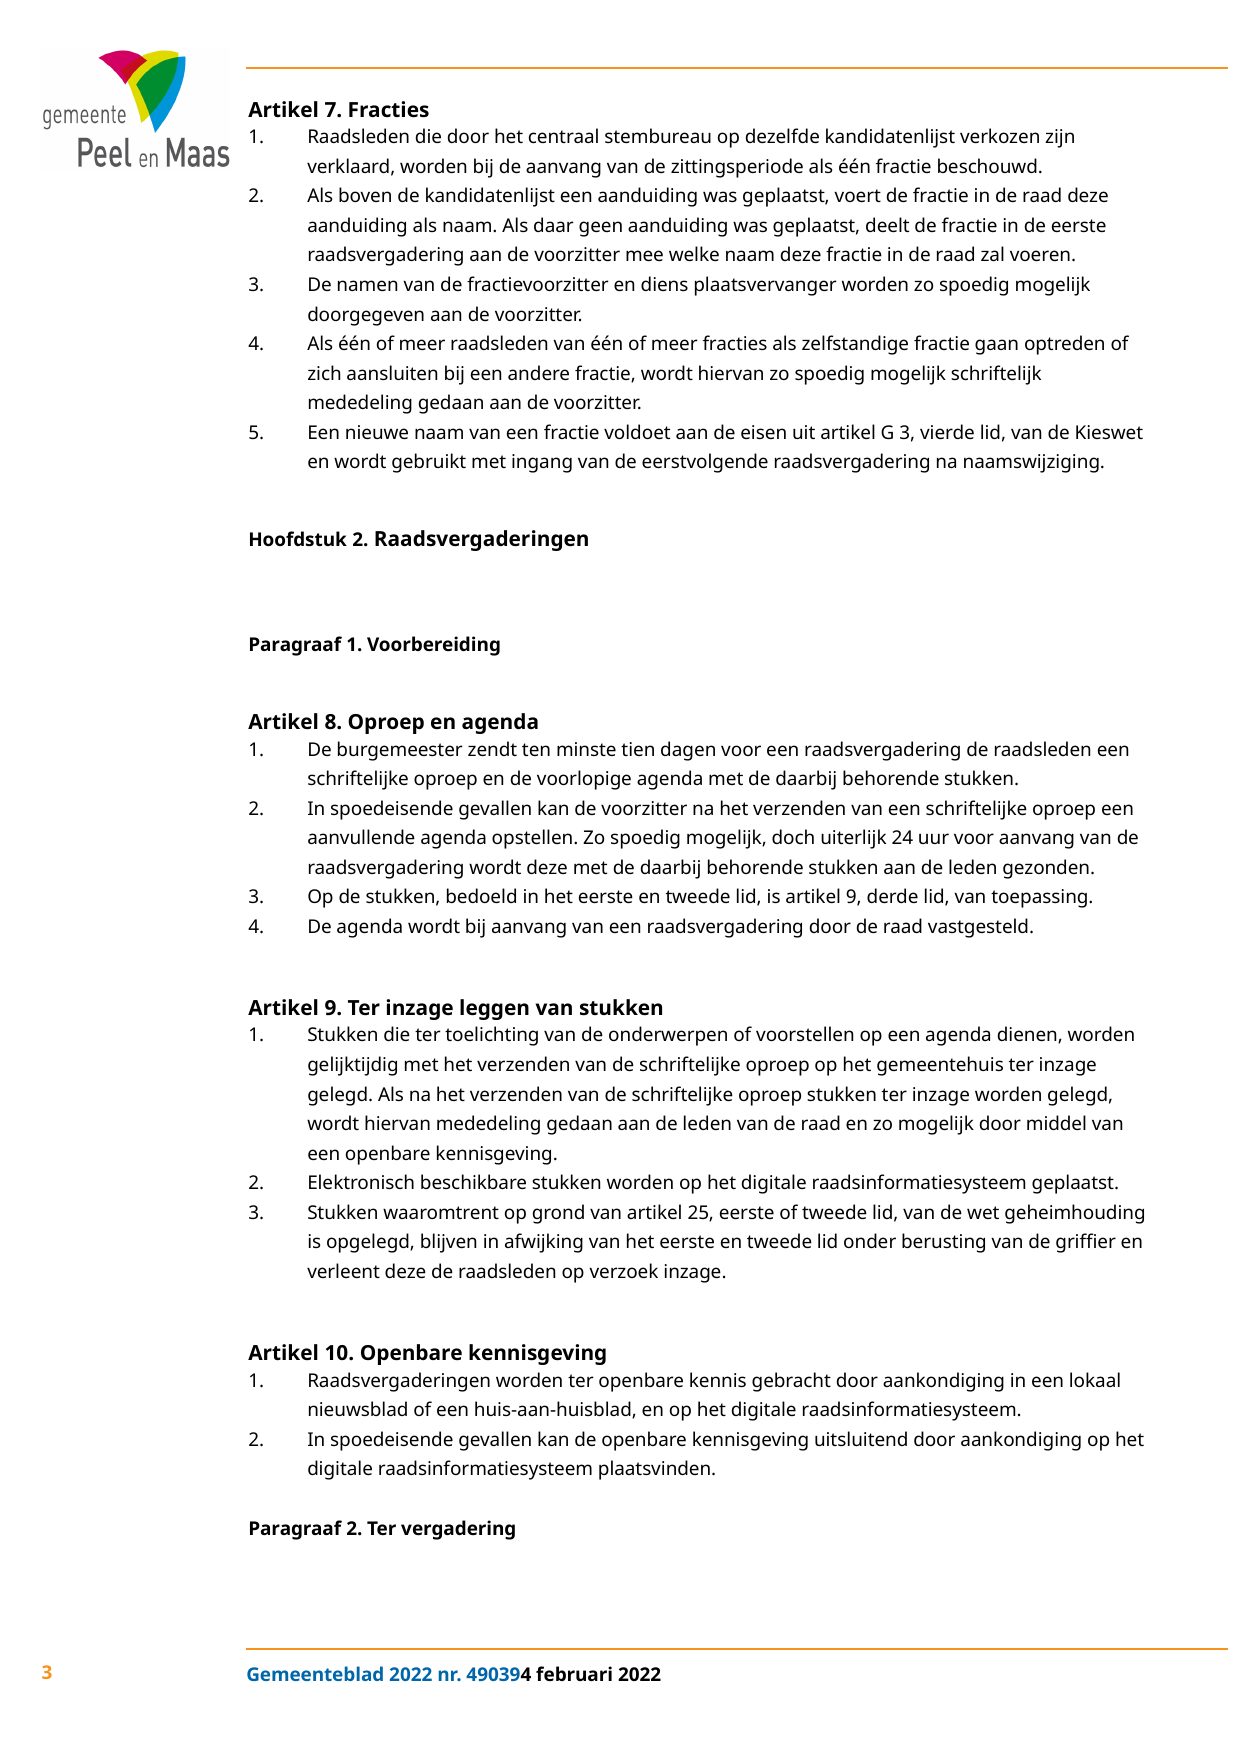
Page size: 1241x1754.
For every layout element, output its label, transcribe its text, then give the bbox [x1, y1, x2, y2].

text Paragraaf 1. Voorbereiding [248, 631, 1152, 657]
list Op de stukken, bedoeld in het eerste en tweede lid, is artikel 9, derde lid, van toepassing. [248, 884, 1152, 909]
list Stukken waaromtrent op grond van artikel 25, eerste of tweede lid, van de wet geheimhouding is opgelegd, blijven in afwijking van het eerste en tweede lid onder berusting van de griffier en verleent deze de raadsleden op verzoek inzage. [248, 1199, 1152, 1284]
picture [41, 47, 231, 172]
list Als één of meer raadsleden van één of meer fracties als zelfstandige fractie gaan optreden of zich aansluiten bij een andere fractie, wordt hiervan zo spoedig mogelijk schriftelijk mededeling gedaan aan de voorzitter. [248, 330, 1152, 415]
text Artikel 8. Oproep en agenda [248, 707, 1152, 736]
list Elektronisch beschikbare stukken worden op het digitale raadsinformatiesysteem geplaatst. [248, 1169, 1152, 1195]
text Hoofdstuk 2. Raadsvergaderingen [248, 524, 1152, 552]
text Artikel 9. Ter inzage leggen van stukken [248, 993, 1152, 1022]
text Artikel 10. Openbare kennisgeving [248, 1338, 1152, 1367]
list Als boven de kandidatenlijst een aanduiding was geplaatst, voert de fractie in de raad deze aanduiding als naam. Als daar geen aanduiding was geplaatst, deelt de fractie in de eerste raadsvergadering aan de voorzitter mee welke naam deze fractie in de raad zal voeren. [248, 182, 1152, 267]
list Stukken die ter toelichting van de onderwerpen of voorstellen op een agenda dienen, worden gelijktijdig met het verzenden van de schriftelijke oproep op het gemeentehuis ter inzage gelegd. Als na het verzenden van de schriftelijke oproep stukken ter inzage worden gelegd, wordt hiervan mededeling gedaan aan de leden van de raad en zo mogelijk door middel van een openbare kennisgeving. [248, 1022, 1152, 1166]
list Een nieuwe naam van een fractie voldoet aan de eisen uit artikel G 3, vierde lid, van de Kieswet en wordt gebruikt met ingang van de eerstvolgende raadsvergadering na naamswijziging. [248, 419, 1152, 474]
list In spoedeisende gevallen kan de openbare kennisgeving uitsluitend door aankondiging op het digitale raadsinformatiesysteem plaatsvinden. [248, 1426, 1152, 1481]
list De namen van de fractievoorzitter en diens plaatsvervanger worden zo spoedig mogelijk doorgegeven aan de voorzitter. [248, 271, 1152, 326]
text Artikel 7. Fracties [248, 95, 1152, 123]
text Paragraaf 2. Ter vergadering [248, 1515, 1152, 1540]
list Raadsvergaderingen worden ter openbare kennis gebracht door aankondiging in een lokaal nieuwsblad of een huis-aan-huisblad, en op het digitale raadsinformatiesysteem. [248, 1367, 1152, 1422]
list De burgemeester zendt ten minste tien dagen voor een raadsvergadering de raadsleden een schriftelijke oproep en de voorlopige agenda met de daarbij behorende stukken. [248, 736, 1152, 791]
list De agenda wordt bij aanvang van een raadsvergadering door de raad vastgesteld. [248, 913, 1152, 939]
list In spoedeisende gevallen kan de voorzitter na het verzenden van een schriftelijke oproep een aanvullende agenda opstellen. Zo spoedig mogelijk, doch uiterlijk 24 uur voor aanvang van de raadsvergadering wordt deze met de daarbij behorende stukken aan de leden gezonden. [248, 795, 1152, 880]
list Raadsleden die door het centraal stembureau op dezelfde kandidatenlijst verkozen zijn verklaard, worden bij de aanvang van de zittingsperiode als één fractie beschouwd. [248, 123, 1152, 178]
